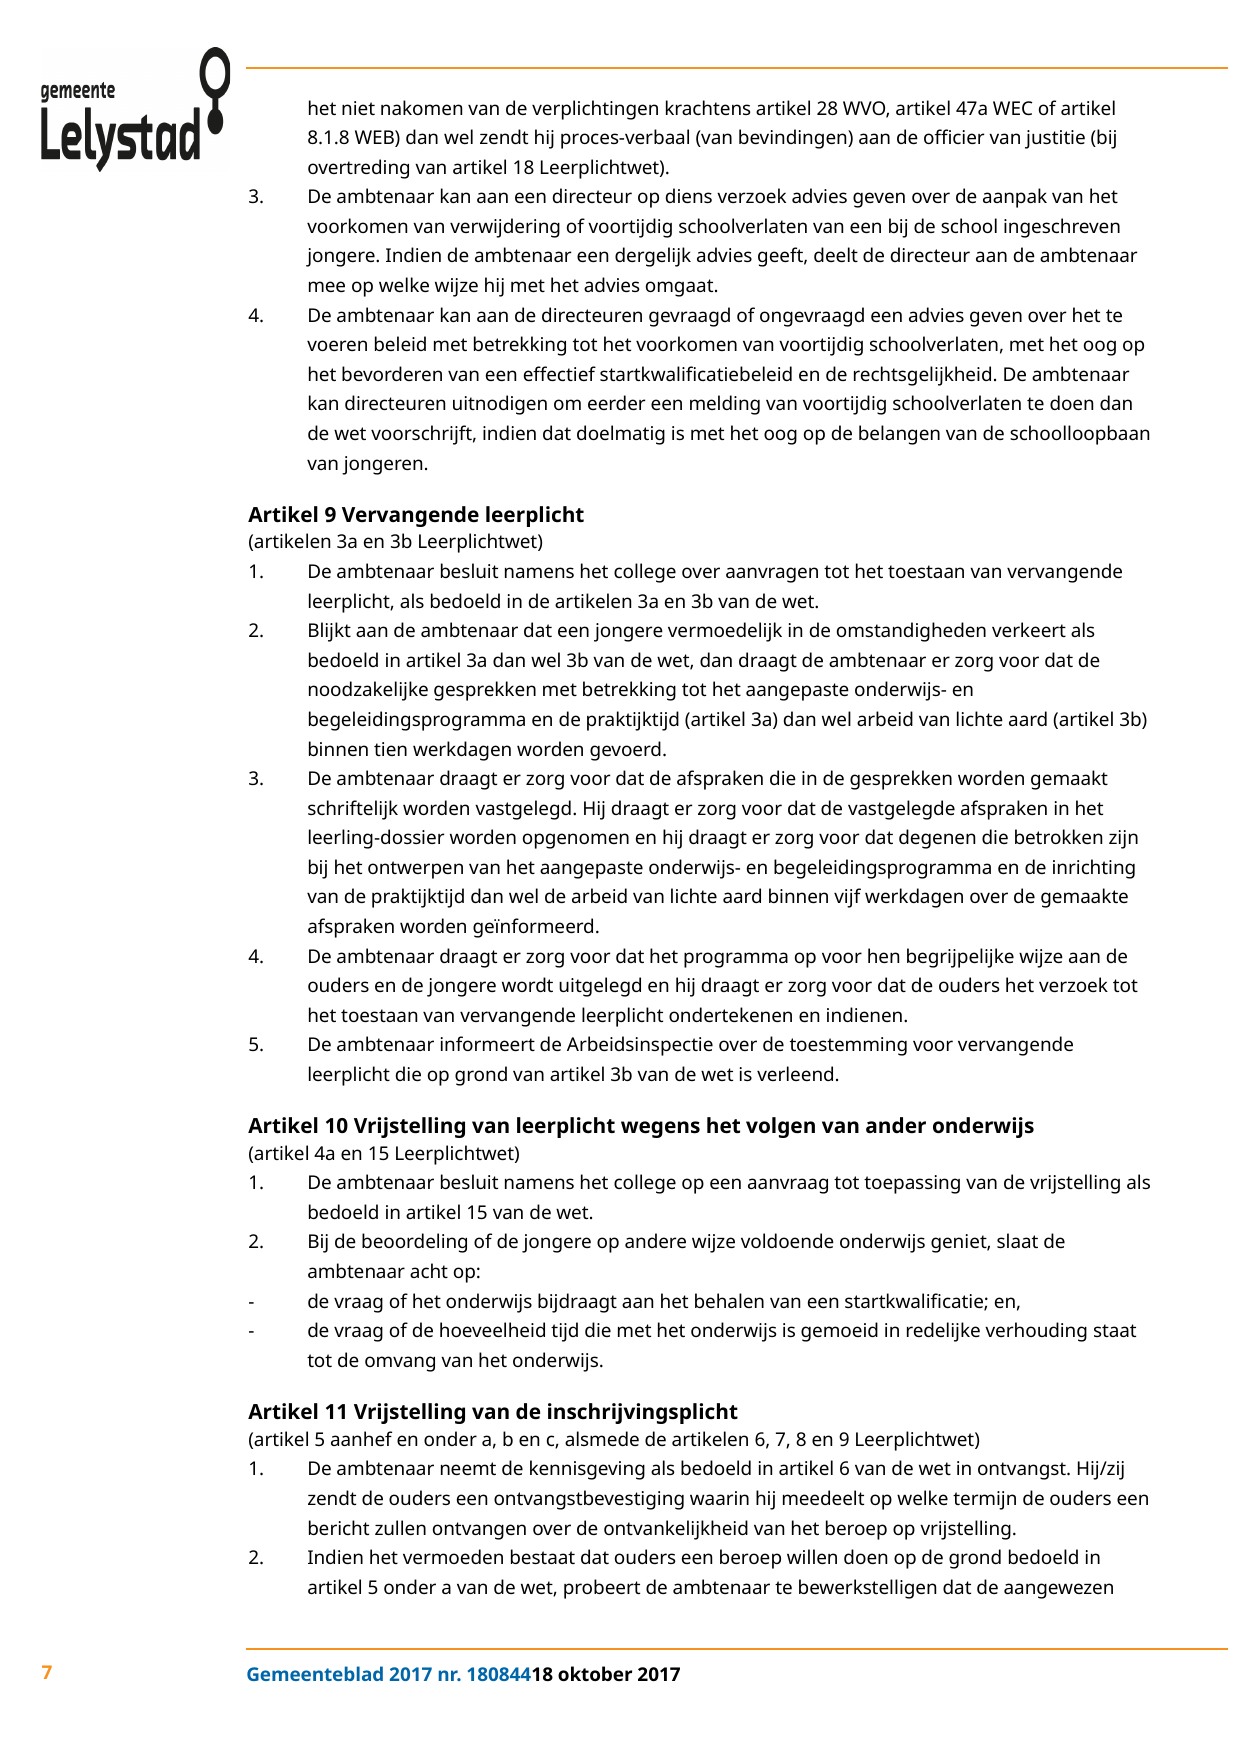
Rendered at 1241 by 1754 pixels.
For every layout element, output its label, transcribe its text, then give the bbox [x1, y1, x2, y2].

text Artikel 10 Vrijstelling van leerplicht wegens het volgen van ander onderwijs [248, 1112, 1152, 1140]
text (artikel 5 aanhef en onder a, b en c, alsmede de artikelen 6, 7, 8 en 9 Leerplichtwet) [248, 1426, 1152, 1452]
list De ambtenaar besluit namens het college op een aanvraag tot toepassing van de vrijstelling als bedoeld in artikel 15 van de wet. [248, 1169, 1152, 1225]
list De ambtenaar neemt de kennisgeving als bedoeld in artikel 6 van de wet in ontvangst. Hij/zij zendt de ouders een ontvangstbevestiging waarin hij meedeelt op welke termijn de ouders een bericht zullen ontvangen over de ontvankelijkheid van het beroep op vrijstelling. [248, 1456, 1152, 1540]
list De ambtenaar kan aan een directeur op diens verzoek advies geven over de aanpak van het voorkomen van verwijdering of voortijdig schoolverlaten van een bij de school ingeschreven jongere. Indien de ambtenaar een dergelijk advies geeft, deelt de directeur aan de ambtenaar mee op welke wijze hij met het advies omgaat. [248, 183, 1152, 298]
list Indien het vermoeden bestaat dat ouders een beroep willen doen op de grond bedoeld in artikel 5 onder a van de wet, probeert de ambtenaar te bewerkstelligen dat de aangewezen [248, 1544, 1152, 1599]
list de vraag of de hoeveelheid tijd die met het onderwijs is gemoeid in redelijke verhouding staat tot de omvang van het onderwijs. [248, 1317, 1152, 1373]
list de vraag of het onderwijs bijdraagt aan het behalen van een startkwalificatie; en, [248, 1288, 1152, 1314]
text Artikel 11 Vrijstelling van de inschrijvingsplicht [248, 1397, 1152, 1426]
list De ambtenaar informeert de Arbeidsinspectie over de toestemming voor vervangende leerplicht die op grond van artikel 3b van de wet is verleend. [248, 1032, 1152, 1087]
list De ambtenaar besluit namens het college over aanvragen tot het toestaan van vervangende leerplicht, als bedoeld in de artikelen 3a en 3b van de wet. [248, 558, 1152, 613]
list het niet nakomen van de verplichtingen krachtens artikel 28 WVO, artikel 47a WEC of artikel 8.1.8 WEB) dan wel zendt hij proces-verbaal (van bevindingen) aan de officier van justitie (bij overtreding van artikel 18 Leerplichtwet). [248, 95, 1152, 180]
list Bij de beoordeling of de jongere op andere wijze voldoende onderwijs geniet, slaat de ambtenaar acht op: [248, 1229, 1152, 1284]
list Blijkt aan de ambtenaar dat een jongere vermoedelijk in de omstandigheden verkeert als bedoeld in artikel 3a dan wel 3b van de wet, dan draagt de ambtenaar er zorg voor dat de noodzakelijke gesprekken met betrekking tot het aangepaste onderwijs- en begeleidingsprogramma en de praktijktijd (artikel 3a) dan wel arbeid van lichte aard (artikel 3b) binnen tien werkdagen worden gevoerd. [248, 617, 1152, 761]
list De ambtenaar draagt er zorg voor dat de afspraken die in de gesprekken worden gemaakt schriftelijk worden vastgelegd. Hij draagt er zorg voor dat de vastgelegde afspraken in het leerling-dossier worden opgenomen en hij draagt er zorg voor dat degenen die betrokken zijn bij het ontwerpen van het aangepaste onderwijs- en begeleidingsprogramma en de inrichting van de praktijktijd dan wel de arbeid van lichte aard binnen vijf werkdagen over de gemaakte afspraken worden geïnformeerd. [248, 765, 1152, 939]
text (artikel 4a en 15 Leerplichtwet) [248, 1140, 1152, 1166]
text (artikelen 3a en 3b Leerplichtwet) [248, 529, 1152, 554]
picture [41, 47, 231, 172]
text Artikel 9 Vervangende leerplicht [248, 500, 1152, 529]
list De ambtenaar draagt er zorg voor dat het programma op voor hen begrijpelijke wijze aan de ouders en de jongere wordt uitgelegd en hij draagt er zorg voor dat de ouders het verzoek tot het toestaan van vervangende leerplicht ondertekenen en indienen. [248, 943, 1152, 1028]
list De ambtenaar kan aan de directeuren gevraagd of ongevraagd een advies geven over het te voeren beleid met betrekking tot het voorkomen van voortijdig schoolverlaten, met het oog op het bevorderen van een effectief startkwalificatiebeleid en de rechtsgelijkheid. De ambtenaar kan directeuren uitnodigen om eerder een melding van voortijdig schoolverlaten te doen dan de wet voorschrijft, indien dat doelmatig is met het oog op de belangen van de schoolloopbaan van jongeren. [248, 302, 1152, 476]
